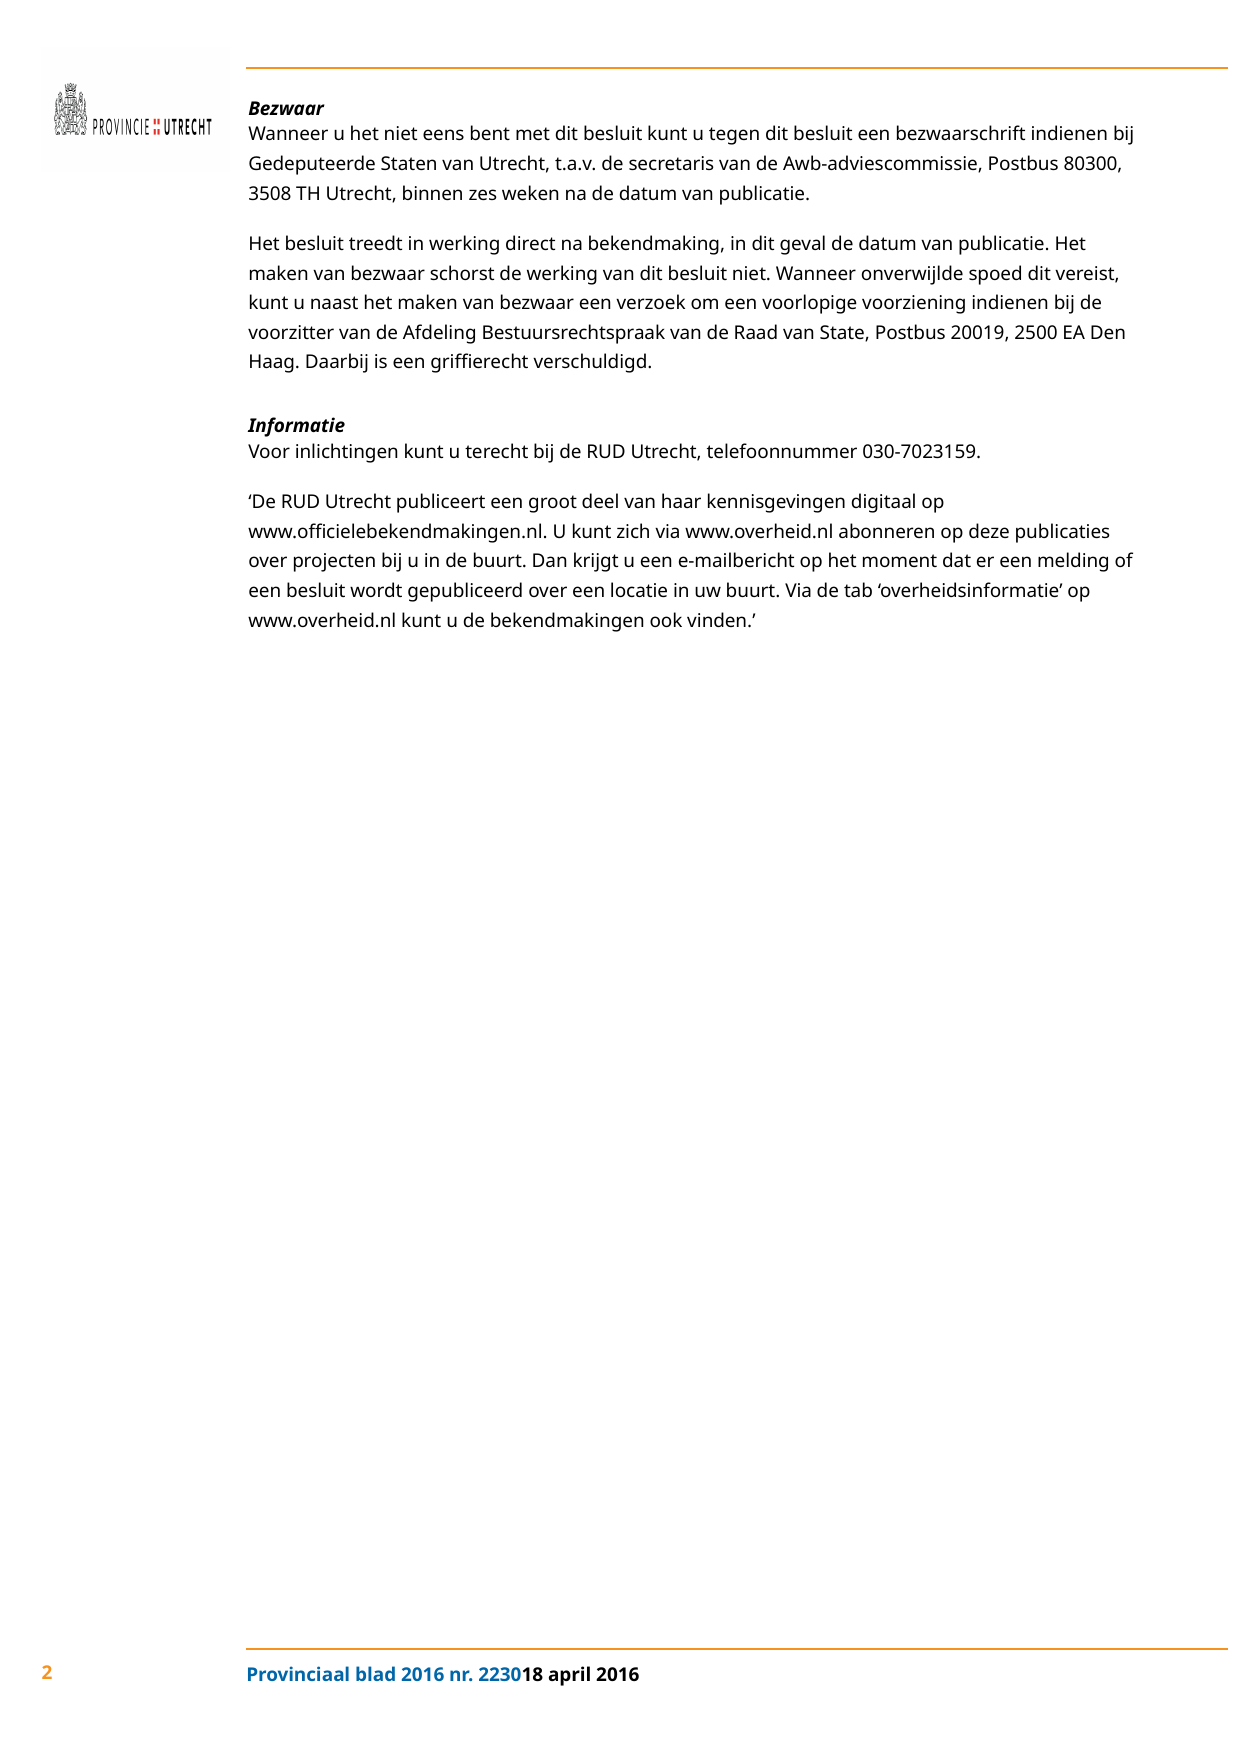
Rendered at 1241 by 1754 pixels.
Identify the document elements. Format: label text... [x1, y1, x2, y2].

text Voor inlichtingen kunt u terecht bij de RUD Utrecht, telefoonnummer 030-7023159. [248, 438, 1152, 464]
picture [41, 47, 231, 172]
text Het besluit treedt in werking direct na bekendmaking, in dit geval de datum van publicatie. Het maken van bezwaar schorst de werking van dit besluit niet. Wanneer onverwijlde spoed dit vereist, kunt u naast het maken van bezwaar een verzoek om een voorlopige voorziening indienen bij de voorzitter van de Afdeling Bestuursrechtspraak van de Raad van State, Postbus 20019, 2500 EA Den Haag. Daarbij is een griffierecht verschuldigd. [248, 230, 1152, 374]
text Informatie [248, 412, 1152, 438]
text Wanneer u het niet eens bent met dit besluit kunt u tegen dit besluit een bezwaarschrift indienen bij Gedeputeerde Staten van Utrecht, t.a.v. de secretaris van de Awb-adviescommissie, Postbus 80300, 3508 TH Utrecht, binnen zes weken na de datum van publicatie. [248, 121, 1152, 205]
text ‘De RUD Utrecht publiceert een groot deel van haar kennisgevingen digitaal op www.officielebekendmakingen.nl. U kunt zich via www.overheid.nl abonneren op deze publicaties over projecten bij u in de buurt. Dan krijgt u een e-mailbericht op het moment dat er een melding of een besluit wordt gepubliceerd over een locatie in uw buurt. Via de tab ‘overheidsinformatie’ op www.overheid.nl kunt u de bekendmakingen ook vinden.’ [248, 488, 1152, 633]
text Bezwaar [248, 95, 1152, 121]
